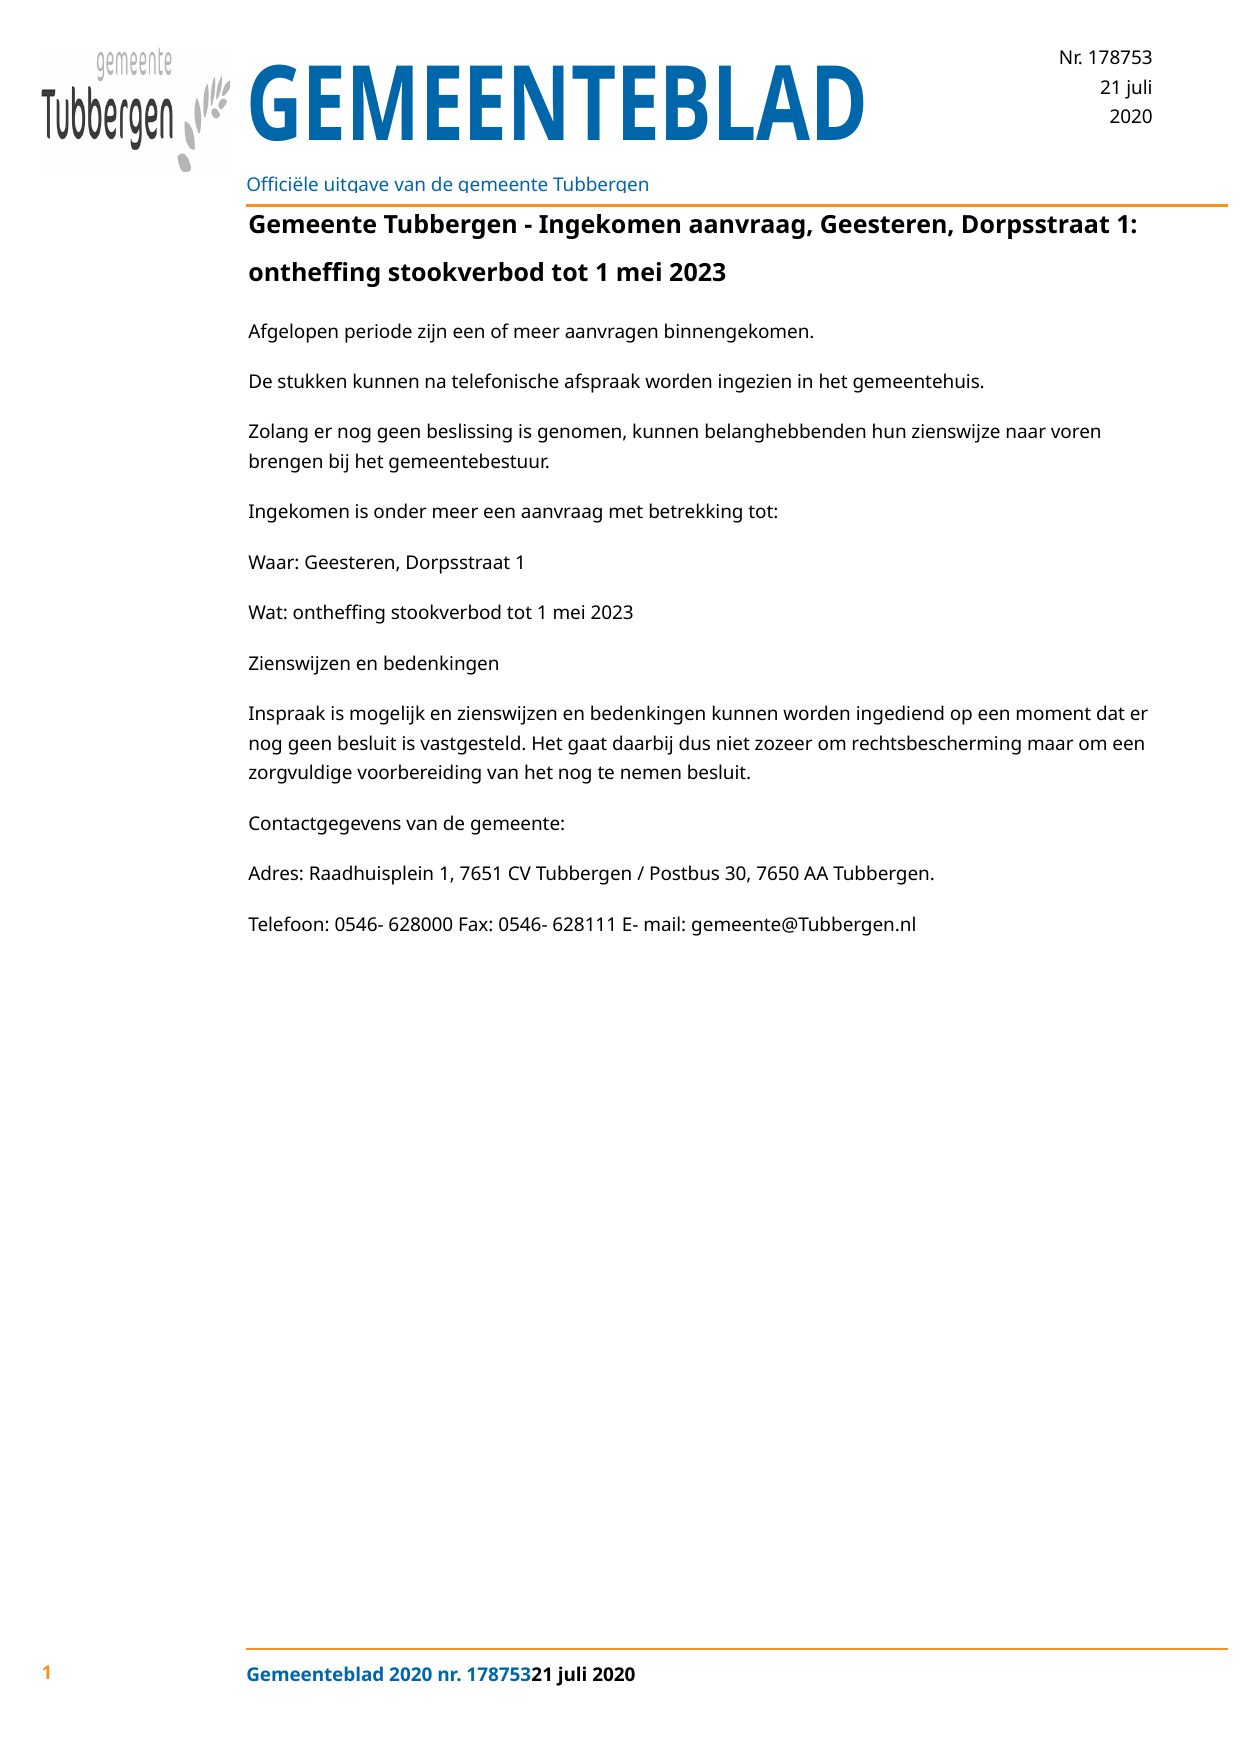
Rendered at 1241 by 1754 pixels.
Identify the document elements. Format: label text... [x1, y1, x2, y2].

text Telefoon: 0546- 628000 Fax: 0546- 628111 E- mail: gemeente@Tubbergen.nl [248, 911, 1152, 937]
text Contactgegevens van de gemeente: [248, 810, 1152, 836]
text Inspraak is mogelijk en zienswijzen en bedenkingen kunnen worden ingediend op een moment dat er nog geen besluit is vastgesteld. Het gaat daarbij dus niet zozeer om rechtsbescherming maar om een zorgvuldige voorbereiding van het nog te nemen besluit. [248, 700, 1152, 785]
text Wat: ontheffing stookverbod tot 1 mei 2023 [248, 599, 1152, 625]
text Zolang er nog geen beslissing is genomen, kunnen belanghebbenden hun zienswijze naar voren brengen bij het gemeentebestuur. [248, 419, 1152, 474]
text Zienswijzen en bedenkingen [248, 650, 1152, 676]
text Adres: Raadhuisplein 1, 7651 CV Tubbergen / Postbus 30, 7650 AA Tubbergen. [248, 860, 1152, 886]
picture [41, 47, 231, 172]
text Afgelopen periode zijn een of meer aanvragen binnengekomen. [248, 318, 1152, 344]
text De stukken kunnen na telefonische afspraak worden ingezien in het gemeentehuis. [248, 368, 1152, 394]
text Ingekomen is onder meer een aanvraag met betrekking tot: [248, 499, 1152, 524]
text Waar: Geesteren, Dorpsstraat 1 [248, 549, 1152, 575]
text Gemeente Tubbergen - Ingekomen aanvraag, Geesteren, Dorpsstraat 1: ontheffing stookverbod tot 1 mei 2023 [248, 207, 1152, 288]
